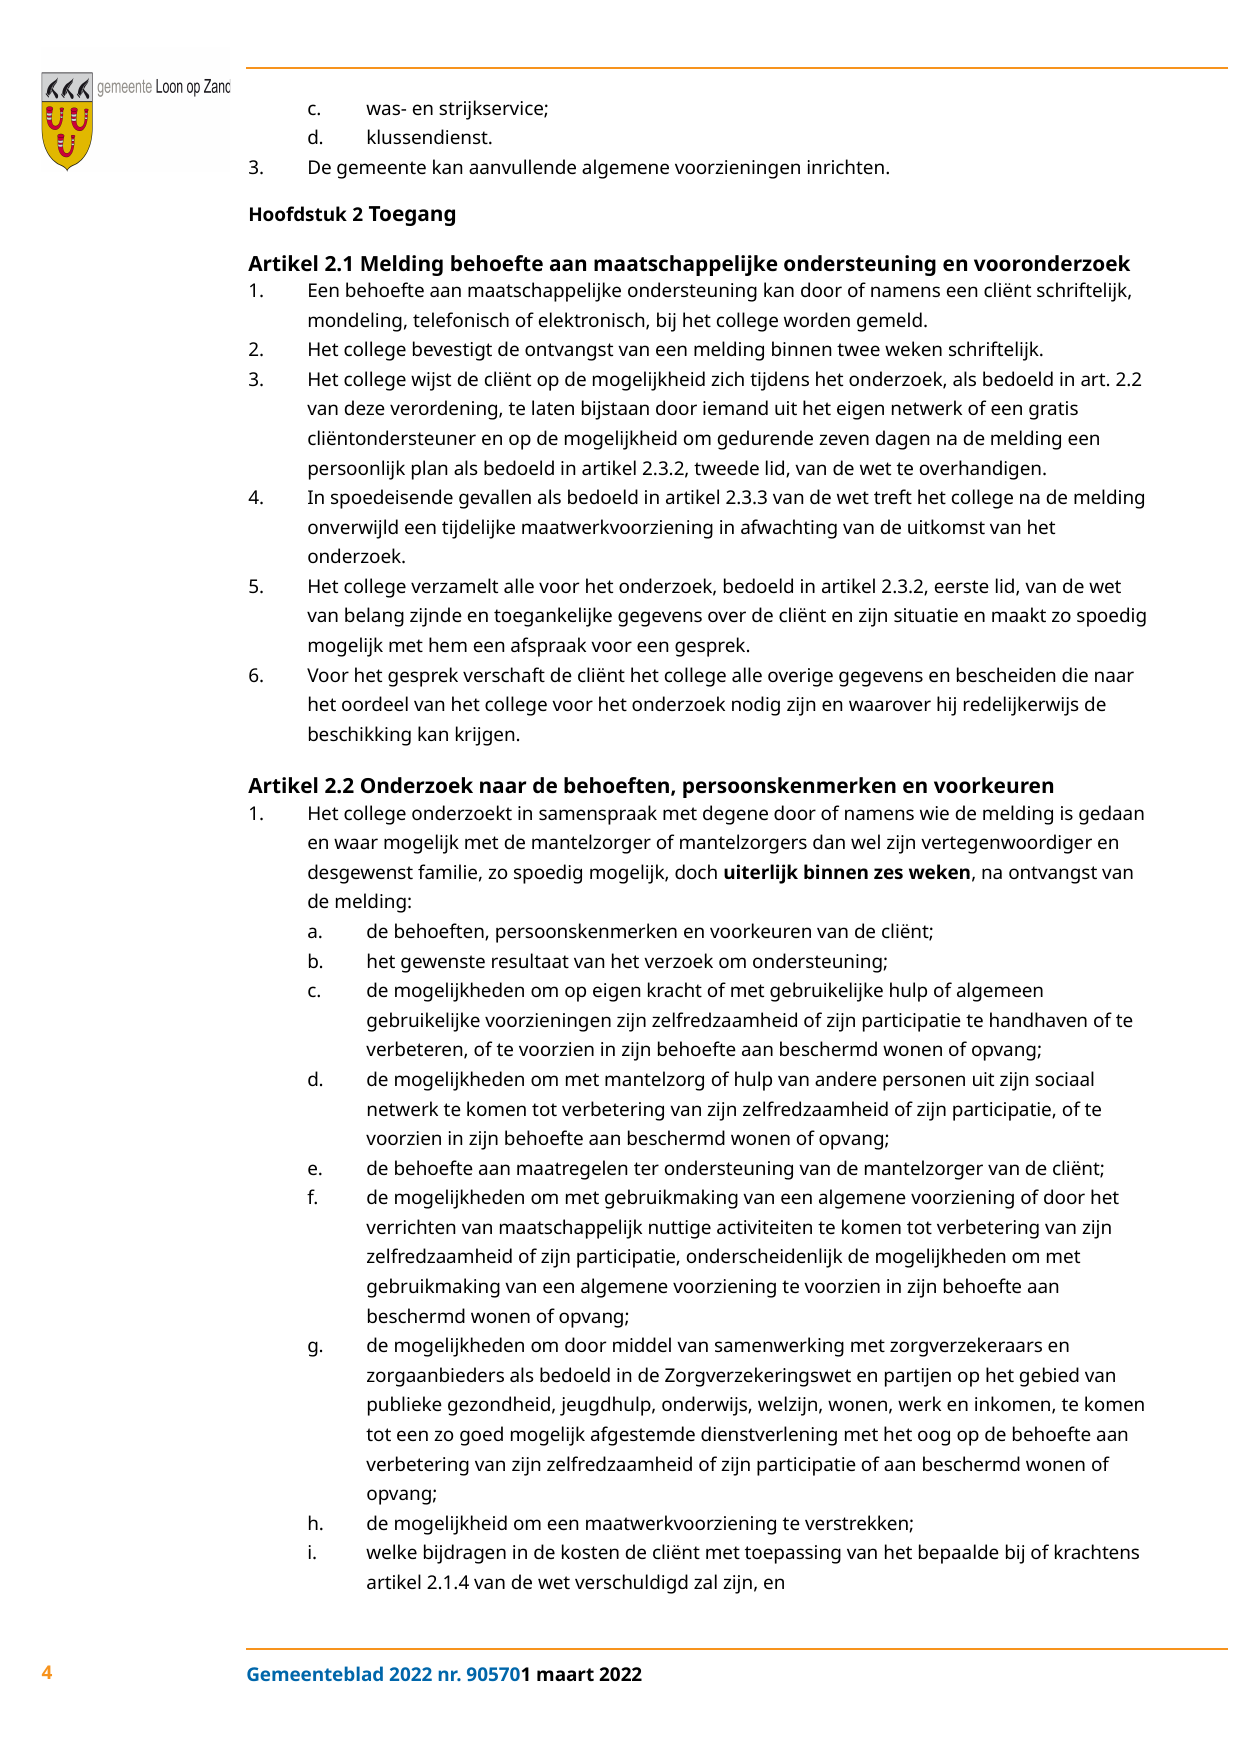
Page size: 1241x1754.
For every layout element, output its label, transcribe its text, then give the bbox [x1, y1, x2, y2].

list de mogelijkheden om door middel van samenwerking met zorgverzekeraars en zorgaanbieders als bedoeld in de Zorgverzekeringswet en partijen op het gebied van publieke gezondheid, jeugdhulp, onderwijs, welzijn, wonen, werk en inkomen, te komen tot een zo goed mogelijk afgestemde dienstverlening met het oog op de behoefte aan verbetering van zijn zelfredzaamheid of zijn participatie of aan beschermd wonen of opvang; [307, 1332, 1152, 1506]
list de mogelijkheden om op eigen kracht of met gebruikelijke hulp of algemeen gebruikelijke voorzieningen zijn zelfredzaamheid of zijn participatie te handhaven of te verbeteren, of te voorzien in zijn behoefte aan beschermd wonen of opvang; [307, 977, 1152, 1062]
list In spoedeisende gevallen als bedoeld in artikel 2.3.3 van de wet treft het college na de melding onverwijld een tijdelijke maatwerkvoorziening in afwachting van de uitkomst van het onderzoek. [248, 484, 1152, 569]
list Voor het gesprek verschaft de cliënt het college alle overige gegevens en bescheiden die naar het oordeel van het college voor het onderzoek nodig zijn en waarover hij redelijkerwijs de beschikking kan krijgen. [248, 662, 1152, 747]
list het gewenste resultaat van het verzoek om ondersteuning; [307, 948, 1152, 973]
list Het college wijst de cliënt op de mogelijkheid zich tijdens het onderzoek, als bedoeld in art. 2.2 van deze verordening, te laten bijstaan door iemand uit het eigen netwerk of een gratis cliëntondersteuner en op de mogelijkheid om gedurende zeven dagen na de melding een persoonlijk plan als bedoeld in artikel 2.3.2, tweede lid, van de wet te overhandigen. [248, 366, 1152, 481]
list de behoeften, persoonskenmerken en voorkeuren van de cliënt; [307, 918, 1152, 944]
list Het college verzamelt alle voor het onderzoek, bedoeld in artikel 2.3.2, eerste lid, van de wet van belang zijnde en toegankelijke gegevens over de cliënt en zijn situatie en maakt zo spoedig mogelijk met hem een afspraak voor een gesprek. [248, 573, 1152, 658]
list welke bijdragen in de kosten de cliënt met toepassing van het bepaalde bij of krachtens artikel 2.1.4 van de wet verschuldigd zal zijn, en [307, 1539, 1152, 1595]
text Artikel 2.1 Melding behoefte aan maatschappelijke ondersteuning en vooronderzoek [248, 249, 1152, 277]
list De gemeente kan aanvullende algemene voorzieningen inrichten. [248, 154, 1152, 180]
list Het college bevestigt de ontvangst van een melding binnen twee weken schriftelijk. [248, 336, 1152, 362]
list de mogelijkheden om met gebruikmaking van een algemene voorziening of door het verrichten van maatschappelijk nuttige activiteiten te komen tot verbetering van zijn zelfredzaamheid of zijn participatie, onderscheidenlijk de mogelijkheden om met gebruikmaking van een algemene voorziening te voorzien in zijn behoefte aan beschermd wonen of opvang; [307, 1184, 1152, 1328]
list Het college onderzoekt in samenspraak met degene door of namens wie de melding is gedaan en waar mogelijk met de mantelzorger of mantelzorgers dan wel zijn vertegenwoordiger en desgewenst familie, zo spoedig mogelijk, doch uiterlijk binnen zes weken, na ontvangst van de melding: [248, 800, 1152, 914]
list klussendienst. [307, 124, 1152, 150]
text Hoofdstuk 2 Toegang [248, 199, 1152, 228]
list de mogelijkheden om met mantelzorg of hulp van andere personen uit zijn sociaal netwerk te komen tot verbetering van zijn zelfredzaamheid of zijn participatie, of te voorzien in zijn behoefte aan beschermd wonen of opvang; [307, 1066, 1152, 1151]
list de mogelijkheid om een maatwerkvoorziening te verstrekken; [307, 1510, 1152, 1536]
picture [41, 47, 231, 172]
text Artikel 2.2 Onderzoek naar de behoeften, persoonskenmerken en voorkeuren [248, 771, 1152, 800]
list was- en strijkservice; [307, 95, 1152, 121]
list de behoefte aan maatregelen ter ondersteuning van de mantelzorger van de cliënt; [307, 1155, 1152, 1181]
list Een behoefte aan maatschappelijke ondersteuning kan door of namens een cliënt schriftelijk, mondeling, telefonisch of elektronisch, bij het college worden gemeld. [248, 277, 1152, 333]
